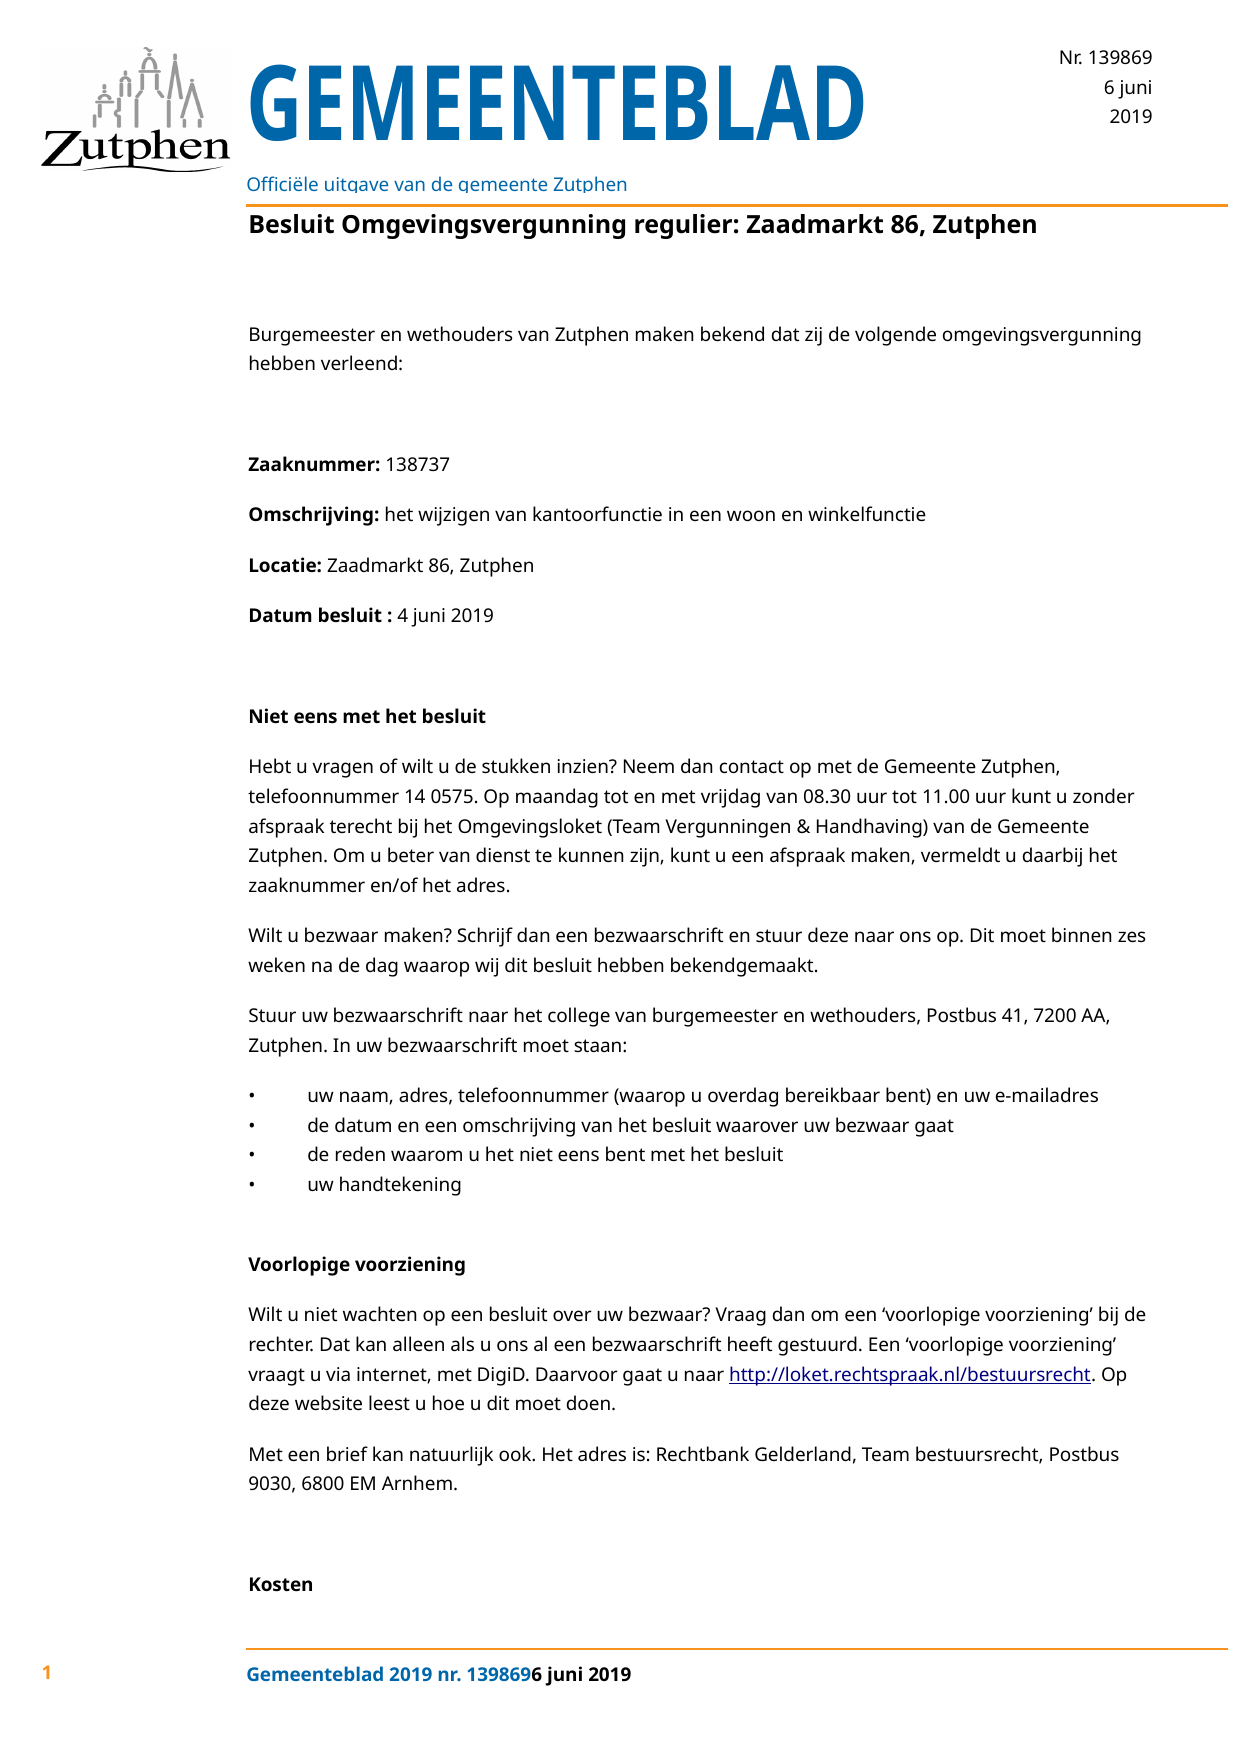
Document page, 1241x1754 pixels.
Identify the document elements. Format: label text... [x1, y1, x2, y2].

text Locatie: Zaadmarkt 86, Zutphen [248, 552, 1152, 578]
text Omschrijving: het wijzigen van kantoorfunctie in een woon en winkelfunctie [248, 502, 1152, 527]
list uw handtekening [248, 1171, 1152, 1197]
text Wilt u niet wachten op een besluit over uw bezwaar? Vraag dan om een ‘voorlopige voorziening’ bij de rechter. Dat kan alleen als u ons al een bezwaarschrift heeft gestuurd. Een ‘voorlopige voorziening’ vraagt u via internet, met DigiD. Daarvoor gaat u naar http://loket.rechtspraak.nl/bestuursrecht. Op deze website leest u hoe u dit moet doen. [248, 1302, 1152, 1416]
text Wilt u bezwaar maken? Schrijf dan een bezwaarschrift en stuur deze naar ons op. Dit moet binnen zes weken na de dag waarop wij dit besluit hebben bekendgemaakt. [248, 922, 1152, 978]
list uw naam, adres, telefoonnummer (waarop u overdag bereikbaar bent) en uw e-mailadres [248, 1082, 1152, 1108]
text Met een brief kan natuurlijk ook. Het adres is: Rechtbank Gelderland, Team bestuursrecht, Postbus 9030, 6800 EM Arnhem. [248, 1441, 1152, 1496]
text Kosten [248, 1571, 1152, 1597]
picture [41, 47, 231, 172]
text Besluit Omgevingsvergunning regulier: Zaadmarkt 86, Zutphen [248, 207, 1152, 241]
text Datum besluit : 4 juni 2019 [248, 602, 1152, 628]
list de datum en een omschrijving van het besluit waarover uw bezwaar gaat [248, 1112, 1152, 1138]
list de reden waarom u het niet eens bent met het besluit [248, 1142, 1152, 1167]
text Niet eens met het besluit [248, 703, 1152, 729]
text Burgemeester en wethouders van Zutphen maken bekend dat zij de volgende omgevingsvergunning hebben verleend: [248, 321, 1152, 376]
text Zaaknummer: 138737 [248, 451, 1152, 477]
text Stuur uw bezwaarschrift naar het college van burgemeester en wethouders, Postbus 41, 7200 AA, Zutphen. In uw bezwaarschrift moet staan: [248, 1002, 1152, 1058]
text Hebt u vragen of wilt u de stukken inzien? Neem dan contact op met de Gemeente Zutphen, telefoonnummer 14 0575. Op maandag tot en met vrijdag van 08.30 uur tot 11.00 uur kunt u zonder afspraak terecht bij het Omgevingsloket (Team Vergunningen & Handhaving) van de Gemeente Zutphen. Om u beter van dienst te kunnen zijn, kunt u een afspraak maken, vermeldt u daarbij het zaaknummer en/of het adres. [248, 754, 1152, 898]
text Voorlopige voorziening [248, 1251, 1152, 1277]
